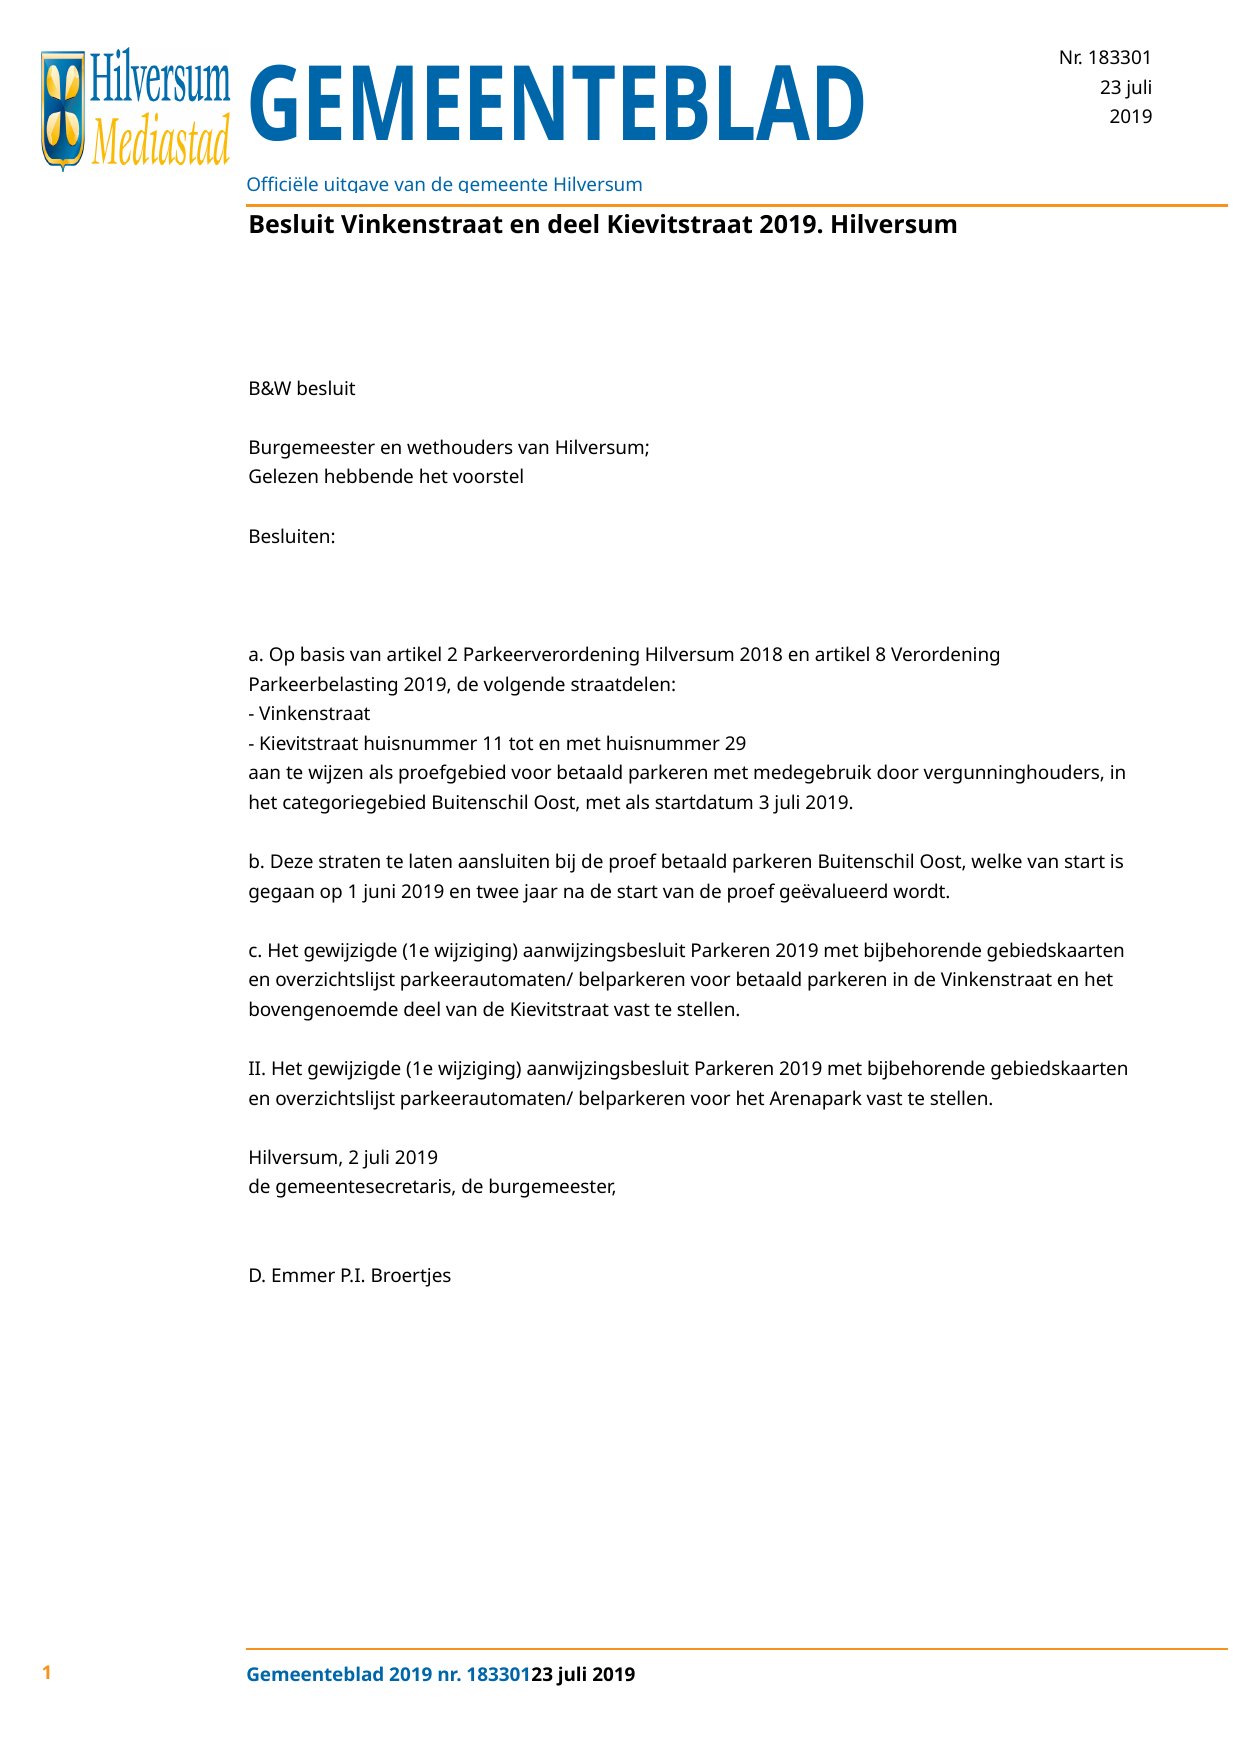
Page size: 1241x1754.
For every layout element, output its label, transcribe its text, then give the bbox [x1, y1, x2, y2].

text de gemeentesecretaris, de burgemeester, [248, 1174, 1152, 1199]
text Besluiten: [248, 523, 1152, 548]
text a. Op basis van artikel 2 Parkeerverordening Hilversum 2018 en artikel 8 Verordening Parkeerbelasting 2019, de volgende straatdelen: [248, 641, 1152, 696]
picture [41, 47, 231, 172]
text b. Deze straten te laten aansluiten bij de proef betaald parkeren Buitenschil Oost, welke van start is gegaan op 1 juni 2019 en twee jaar na de start van de proef geëvalueerd wordt. [248, 848, 1152, 903]
text II. Het gewijzigde (1e wijziging) aanwijzingsbesluit Parkeren 2019 met bijbehorende gebiedskaarten en overzichtslijst parkeerautomaten/ belparkeren voor het Arenapark vast te stellen. [248, 1055, 1152, 1111]
text - Vinkenstraat [248, 700, 1152, 726]
text c. Het gewijzigde (1e wijziging) aanwijzingsbesluit Parkeren 2019 met bijbehorende gebiedskaarten en overzichtslijst parkeerautomaten/ belparkeren voor betaald parkeren in de Vinkenstraat en het bovengenoemde deel van de Kievitstraat vast te stellen. [248, 937, 1152, 1022]
text aan te wijzen als proefgebied voor betaald parkeren met medegebruik door vergunninghouders, in het categoriegebied Buitenschil Oost, met als startdatum 3 juli 2019. [248, 759, 1152, 815]
text B&W besluit [248, 375, 1152, 401]
text D. Emmer P.I. Broertjes [248, 1262, 1152, 1288]
text Gelezen hebbende het voorstel [248, 464, 1152, 489]
text - Kievitstraat huisnummer 11 tot en met huisnummer 29 [248, 730, 1152, 756]
text Hilversum, 2 juli 2019 [248, 1144, 1152, 1170]
text Besluit Vinkenstraat en deel Kievitstraat 2019. Hilversum [248, 207, 1152, 241]
text Burgemeester en wethouders van Hilversum; [248, 434, 1152, 460]
